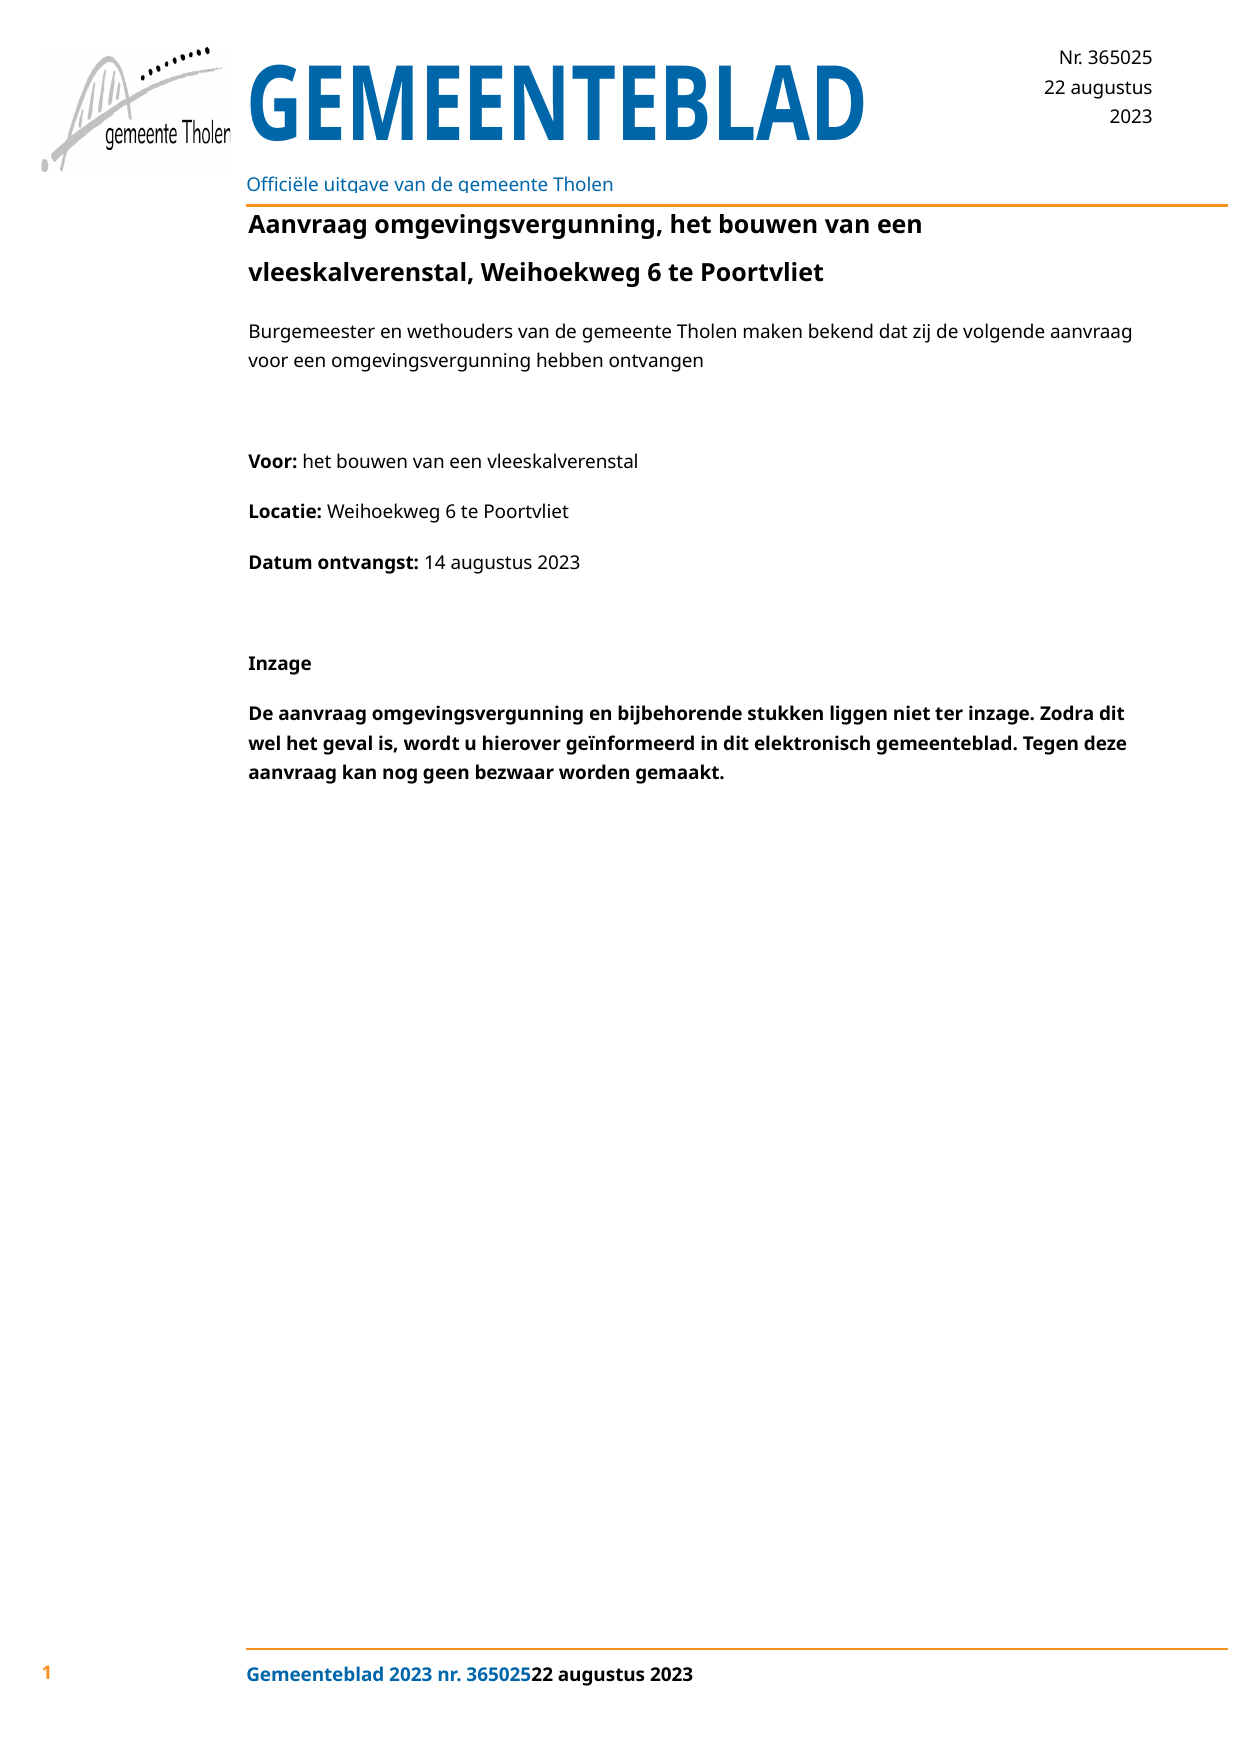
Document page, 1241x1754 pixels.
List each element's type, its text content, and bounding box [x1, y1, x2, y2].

picture [41, 47, 231, 172]
text Burgemeester en wethouders van de gemeente Tholen maken bekend dat zij de volgende aanvraag voor een omgevingsvergunning hebben ontvangen [248, 318, 1152, 373]
text Locatie: Weihoekweg 6 te Poortvliet [248, 499, 1152, 524]
text Voor: het bouwen van een vleeskalverenstal [248, 448, 1152, 474]
text Inzage [248, 650, 1152, 676]
text De aanvraag omgevingsvergunning en bijbehorende stukken liggen niet ter inzage. Zodra dit wel het geval is, wordt u hierover geïnformeerd in dit elektronisch gemeenteblad. Tegen deze aanvraag kan nog geen bezwaar worden gemaakt. [248, 700, 1152, 785]
text Datum ontvangst: 14 augustus 2023 [248, 549, 1152, 575]
text Aanvraag omgevingsvergunning, het bouwen van een vleeskalverenstal, Weihoekweg 6 te Poortvliet [248, 207, 1152, 288]
